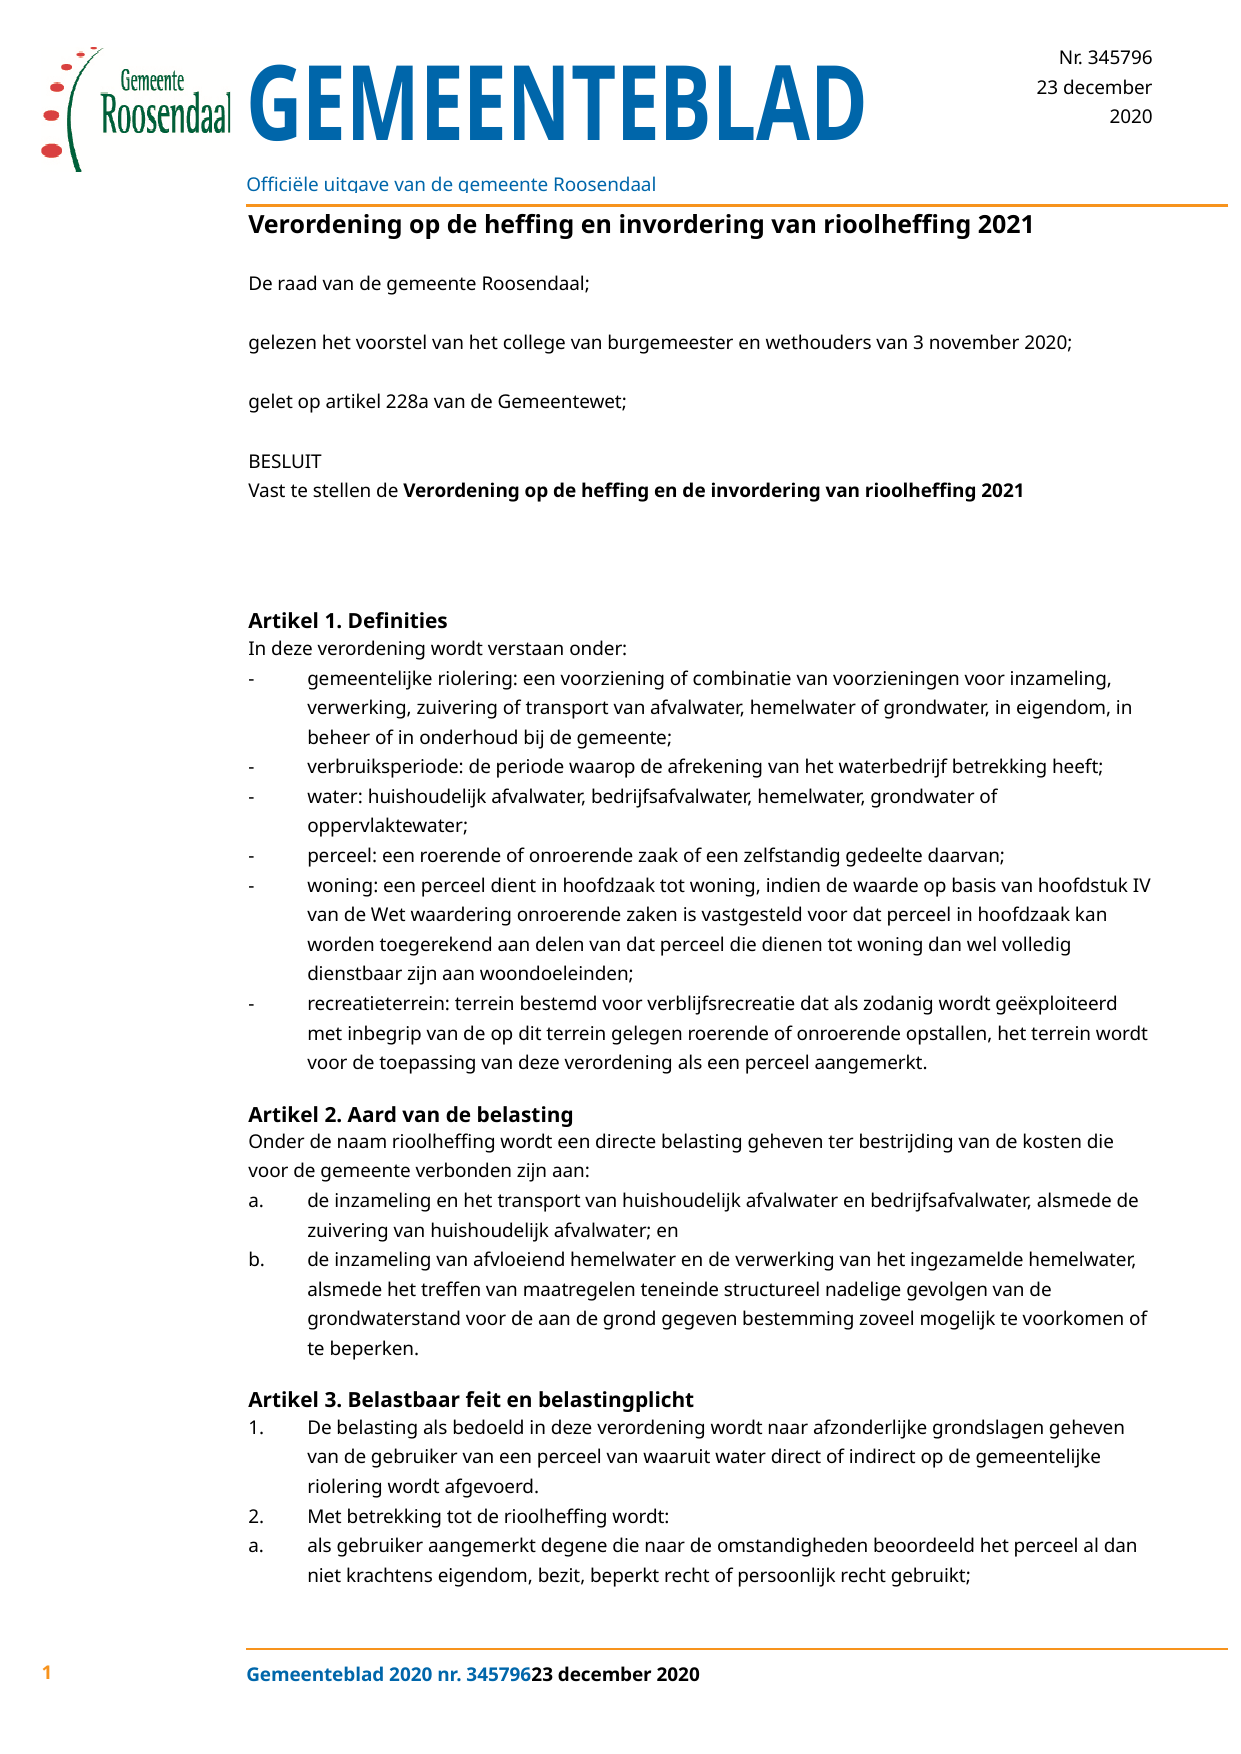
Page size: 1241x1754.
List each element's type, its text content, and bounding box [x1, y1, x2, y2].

list recreatieterrein: terrein bestemd voor verblijfsrecreatie dat als zodanig wordt geëxploiteerd met inbegrip van de op dit terrein gelegen roerende of onroerende opstallen, het terrein wordt voor de toepassing van deze verordening als een perceel aangemerkt. [248, 990, 1152, 1075]
text Artikel 1. Definities [248, 607, 1152, 635]
text De raad van de gemeente Roosendaal; [248, 270, 1152, 296]
list de inzameling van afvloeiend hemelwater en de verwerking van het ingezamelde hemelwater, alsmede het treffen van maatregelen teneinde structureel nadelige gevolgen van de grondwaterstand voor de aan de grond gegeven bestemming zoveel mogelijk te voorkomen of te beperken. [248, 1246, 1152, 1361]
picture [41, 47, 231, 172]
text Artikel 3. Belastbaar feit en belastingplicht [248, 1386, 1152, 1414]
list Met betrekking tot de rioolheffing wordt: [248, 1503, 1152, 1528]
text In deze verordening wordt verstaan onder: [248, 635, 1152, 661]
list verbruiksperiode: de periode waarop de afrekening van het waterbedrijf betrekking heeft; [248, 753, 1152, 779]
text gelezen het voorstel van het college van burgemeester en wethouders van 3 november 2020; [248, 329, 1152, 355]
list de inzameling en het transport van huishoudelijk afvalwater en bedrijfsafvalwater, alsmede de zuivering van huishoudelijk afvalwater; en [248, 1187, 1152, 1243]
list gemeentelijke riolering: een voorziening of combinatie van voorzieningen voor inzameling, verwerking, zuivering of transport van afvalwater, hemelwater of grondwater, in eigendom, in beheer of in onderhoud bij de gemeente; [248, 665, 1152, 749]
list perceel: een roerende of onroerende zaak of een zelfstandig gedeelte daarvan; [248, 842, 1152, 868]
list De belasting als bedoeld in deze verordening wordt naar afzonderlijke grondslagen geheven van de gebruiker van een perceel van waaruit water direct of indirect op de gemeentelijke riolering wordt afgevoerd. [248, 1414, 1152, 1499]
text Onder de naam rioolheffing wordt een directe belasting geheven ter bestrijding van de kosten die voor de gemeente verbonden zijn aan: [248, 1128, 1152, 1183]
text Artikel 2. Aard van de belasting [248, 1100, 1152, 1128]
list woning: een perceel dient in hoofdzaak tot woning, indien de waarde op basis van hoofdstuk IV van de Wet waardering onroerende zaken is vastgesteld voor dat perceel in hoofdzaak kan worden toegerekend aan delen van dat perceel die dienen tot woning dan wel volledig dienstbaar zijn aan woondoeleinden; [248, 872, 1152, 986]
list water: huishoudelijk afvalwater, bedrijfsafvalwater, hemelwater, grondwater of oppervlaktewater; [248, 783, 1152, 838]
list als gebruiker aangemerkt degene die naar de omstandigheden beoordeeld het perceel al dan niet krachtens eigendom, bezit, beperkt recht of persoonlijk recht gebruikt; [248, 1532, 1152, 1588]
text Verordening op de heffing en invordering van rioolheffing 2021 [248, 207, 1152, 241]
text BESLUIT [248, 448, 1152, 473]
text gelet op artikel 228a van de Gemeentewet; [248, 389, 1152, 414]
text Vast te stellen de Verordening op de heffing en de invordering van rioolheffing 2021 [248, 477, 1152, 503]
